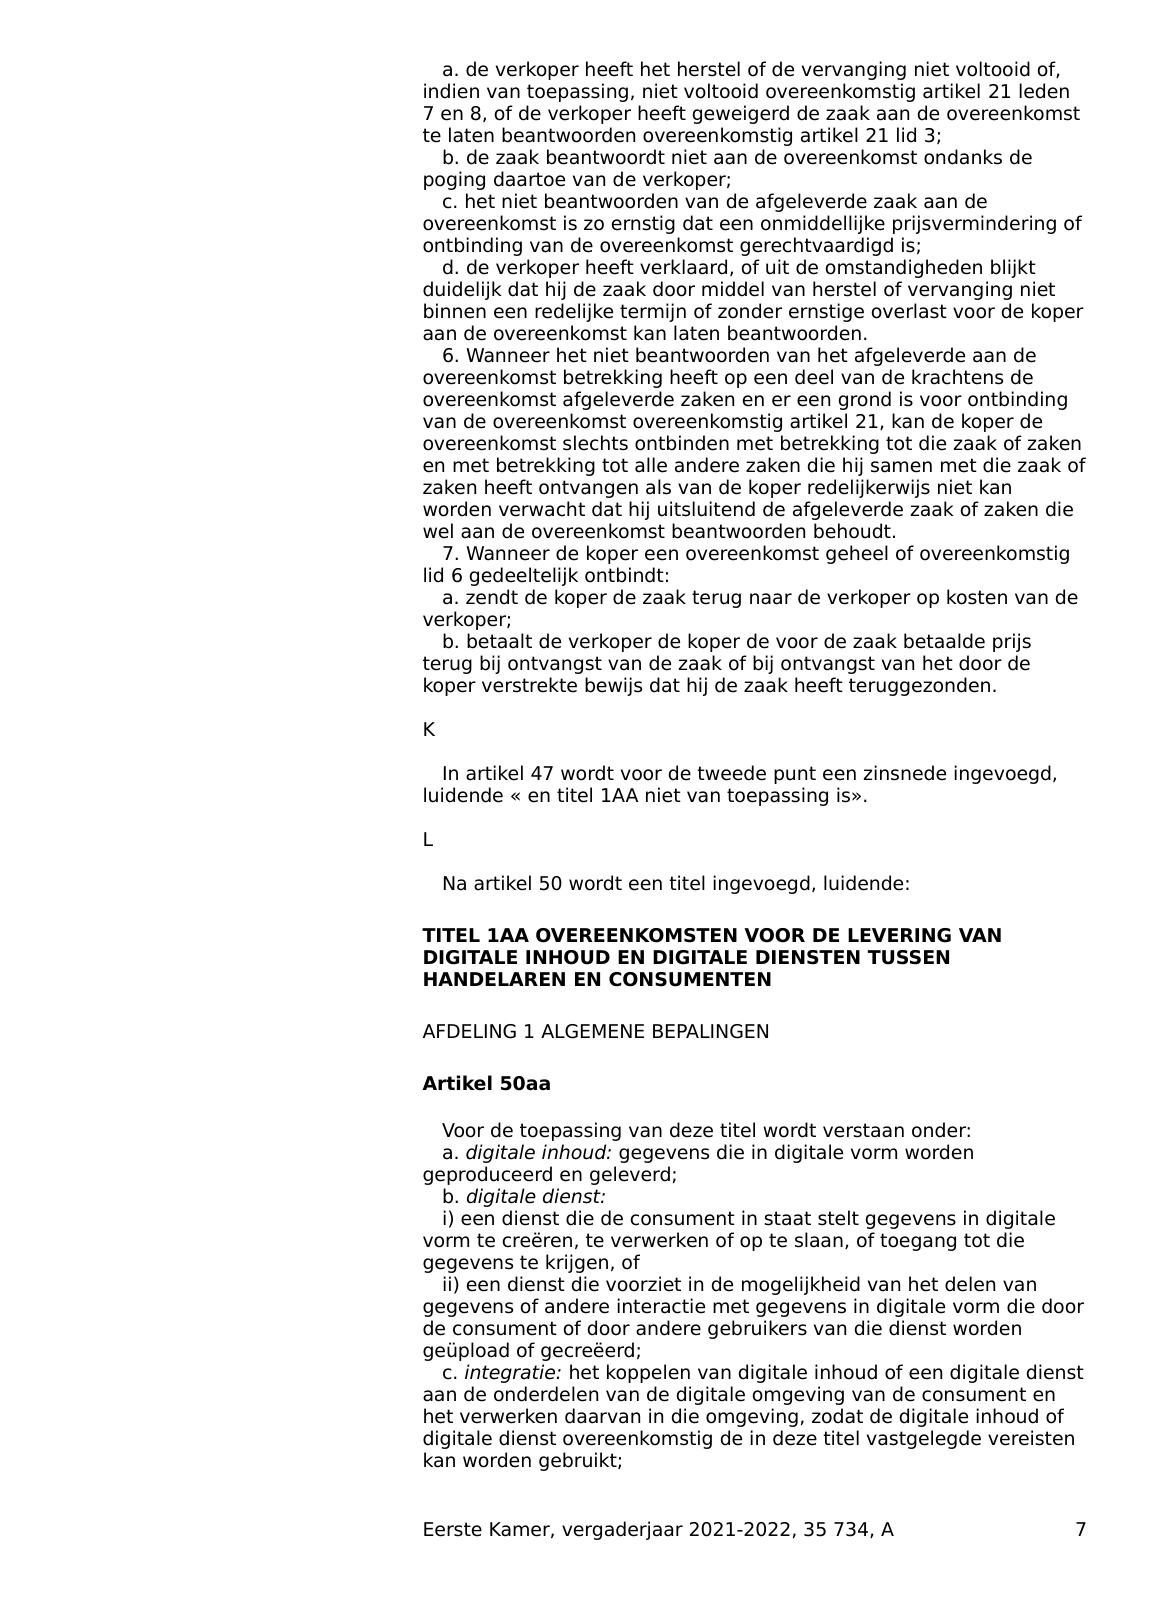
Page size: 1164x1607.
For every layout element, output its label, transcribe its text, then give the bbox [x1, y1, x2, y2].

text 7. Wanneer de koper een overeenkomst geheel of overeenkomstig lid 6 gedeeltelijk ontbindt: [422, 543, 1087, 587]
text Na artikel 50 wordt een titel ingevoegd, luidende: [422, 873, 1087, 895]
text a. de verkoper heeft het herstel of de vervanging niet voltooid of, indien van toepassing, niet voltooid overeenkomstig artikel 21 leden 7 en 8, of de verkoper heeft geweigerd de zaak aan de overeenkomst te laten beantwoorden overeenkomstig artikel 21 lid 3; [422, 59, 1087, 147]
text K [422, 719, 1087, 741]
subtitle TITEL 1AA OVEREENKOMSTEN VOOR DE LEVERING VAN DIGITALE INHOUD EN DIGITALE DIENSTEN TUSSEN HANDELAREN EN CONSUMENTEN [422, 925, 1087, 991]
text 6. Wanneer het niet beantwoorden van het afgeleverde aan de overeenkomst betrekking heeft op een deel van de krachtens de overeenkomst afgeleverde zaken en er een grond is voor ontbinding van de overeenkomst overeenkomstig artikel 21, kan de koper de overeenkomst slechts ontbinden met betrekking tot die zaak of zaken en met betrekking tot alle andere zaken die hij samen met die zaak of zaken heeft ontvangen als van de koper redelijkerwijs niet kan worden verwacht dat hij uitsluitend de afgeleverde zaak of zaken die wel aan de overeenkomst beantwoorden behoudt. [422, 345, 1087, 543]
text In artikel 47 wordt voor de tweede punt een zinsnede ingevoegd, luidende « en titel 1AA niet van toepassing is». [422, 763, 1087, 807]
text i) een dienst die de consument in staat stelt gegevens in digitale vorm te creëren, te verwerken of op te slaan, of toegang tot die gegevens te krijgen, of [422, 1208, 1087, 1274]
text L [422, 829, 1087, 851]
text d. de verkoper heeft verklaard, of uit de omstandigheden blijkt duidelijk dat hij de zaak door middel van herstel of vervanging niet binnen een redelijke termijn of zonder ernstige overlast voor de koper aan de overeenkomst kan laten beantwoorden. [422, 257, 1087, 345]
text b. digitale dienst: [422, 1186, 1087, 1208]
text b. betaalt de verkoper de koper de voor de zaak betaalde prijs terug bij ontvangst van de zaak of bij ontvangst van het door de koper verstrekte bewijs dat hij de zaak heeft teruggezonden. [422, 631, 1087, 696]
text a. zendt de koper de zaak terug naar de verkoper op kosten van de verkoper; [422, 587, 1087, 631]
subtitle Artikel 50aa [422, 1073, 1087, 1095]
text c. het niet beantwoorden van de afgeleverde zaak aan de overeenkomst is zo ernstig dat een onmiddellijke prijsvermindering of ontbinding van de overeenkomst gerechtvaardigd is; [422, 191, 1087, 257]
text b. de zaak beantwoordt niet aan de overeenkomst ondanks de poging daartoe van de verkoper; [422, 147, 1087, 191]
text Voor de toepassing van deze titel wordt verstaan onder: [422, 1120, 1087, 1142]
subtitle AFDELING 1 ALGEMENE BEPALINGEN [422, 1021, 1087, 1043]
text ii) een dienst die voorziet in de mogelijkheid van het delen van gegevens of andere interactie met gegevens in digitale vorm die door de consument of door andere gebruikers van die dienst worden geüpload of gecreëerd; [422, 1274, 1087, 1362]
text c. integratie: het koppelen van digitale inhoud of een digitale dienst aan de onderdelen van de digitale omgeving van de consument en het verwerken daarvan in die omgeving, zodat de digitale inhoud of digitale dienst overeenkomstig de in deze titel vastgelegde vereisten kan worden gebruikt; [422, 1362, 1087, 1472]
text a. digitale inhoud: gegevens die in digitale vorm worden geproduceerd en geleverd; [422, 1142, 1087, 1186]
